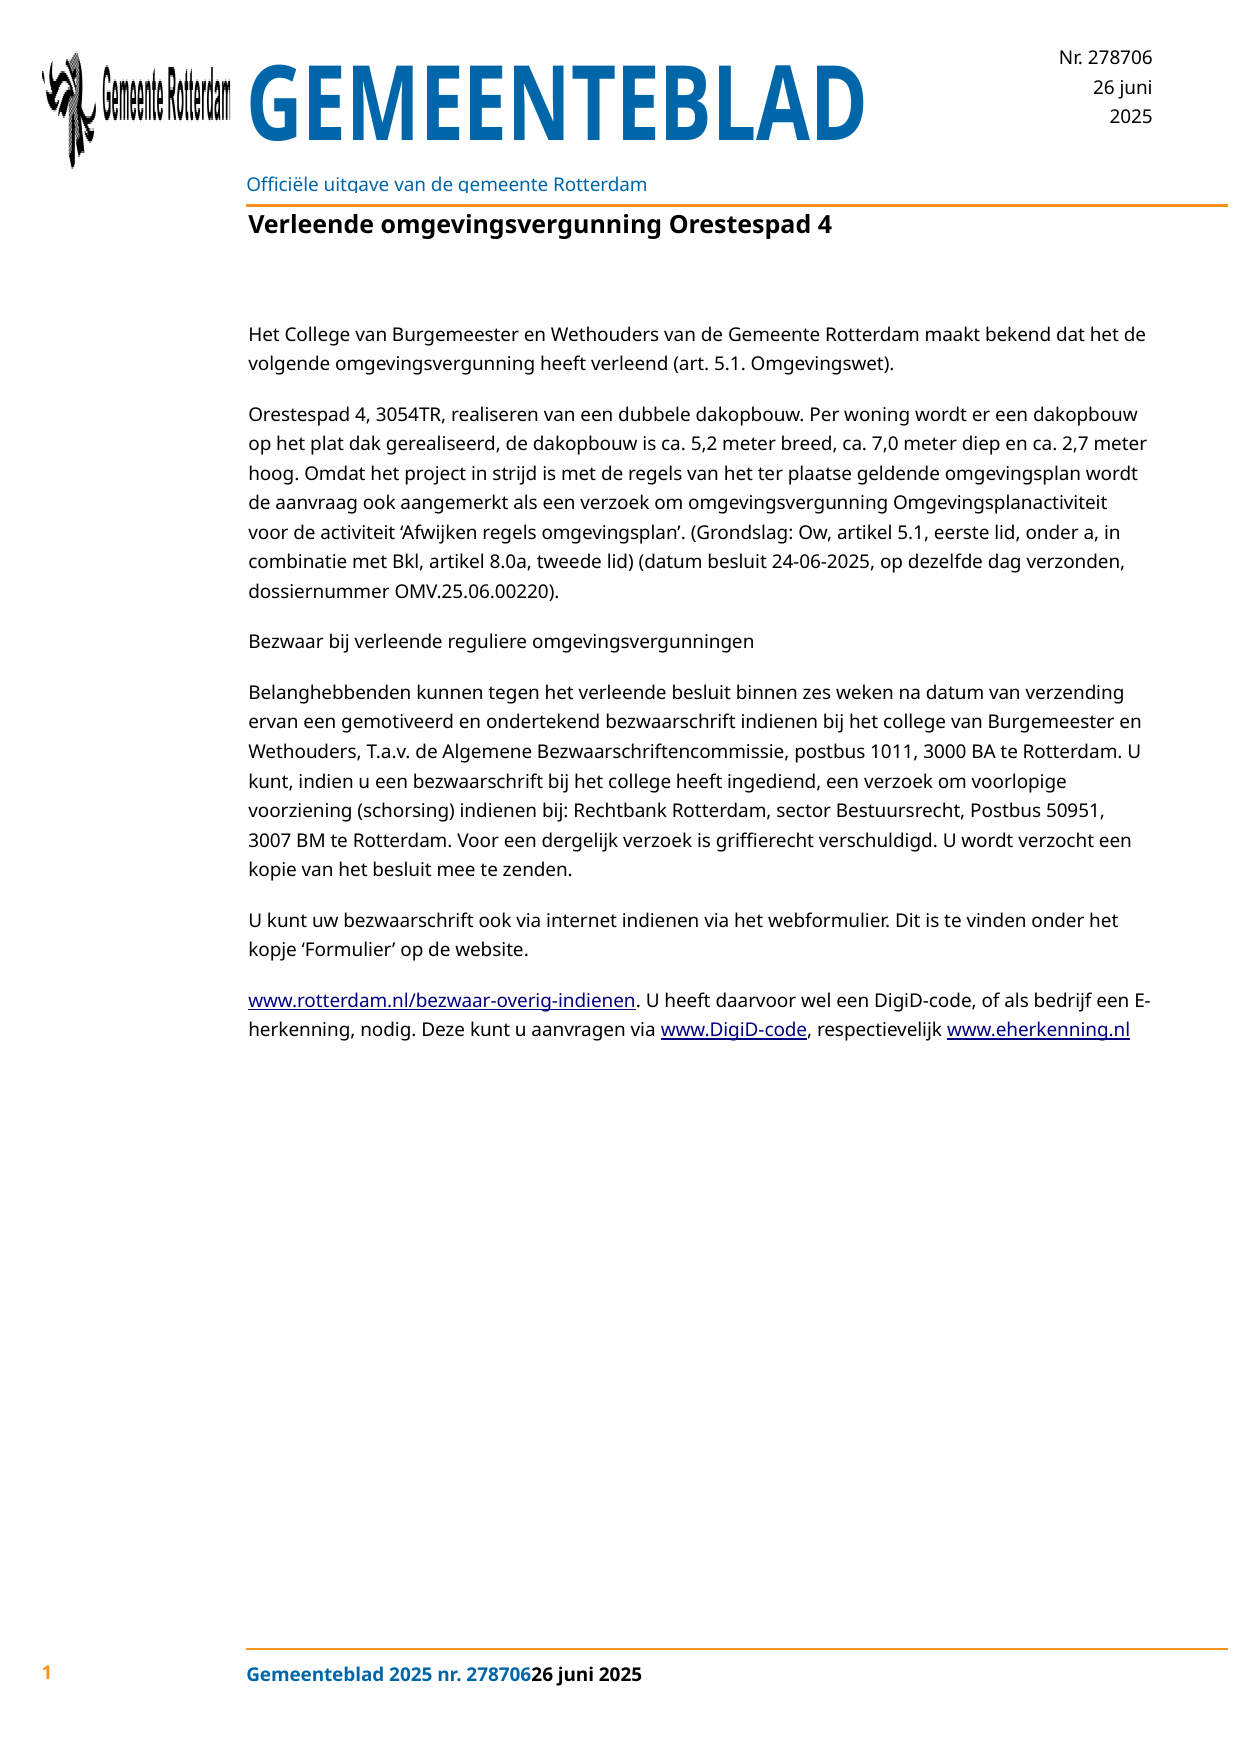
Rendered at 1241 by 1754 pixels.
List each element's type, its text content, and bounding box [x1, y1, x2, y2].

picture [41, 47, 231, 172]
text Orestespad 4, 3054TR, realiseren van een dubbele dakopbouw. Per woning wordt er een dakopbouw op het plat dak gerealiseerd, de dakopbouw is ca. 5,2 meter breed, ca. 7,0 meter diep en ca. 2,7 meter hoog. Omdat het project in strijd is met de regels van het ter plaatse geldende omgevingsplan wordt de aanvraag ook aangemerkt als een verzoek om omgevingsvergunning Omgevingsplanactiviteit voor de activiteit ‘Afwijken regels omgevingsplan’. (Grondslag: Ow, artikel 5.1, eerste lid, onder a, in combinatie met Bkl, artikel 8.0a, tweede lid) (datum besluit 24-06-2025, op dezelfde dag verzonden, dossiernummer OMV.25.06.00220). [248, 401, 1152, 604]
text www.rotterdam.nl/bezwaar-overig-indienen. U heeft daarvoor wel een DigiD-code, of als bedrijf een E-herkenning, nodig. Deze kunt u aanvragen via www.DigiD-code, respectievelijk www.eherkenning.nl [248, 987, 1152, 1042]
text Bezwaar bij verleende reguliere omgevingsvergunningen [248, 629, 1152, 654]
text Verleende omgevingsvergunning Orestespad 4 [248, 207, 1152, 241]
text U kunt uw bezwaarschrift ook via internet indienen via het webformulier. Dit is te vinden onder het kopje ‘Formulier’ op de website. [248, 907, 1152, 962]
text Belanghebbenden kunnen tegen het verleende besluit binnen zes weken na datum van verzending ervan een gemotiveerd en ondertekend bezwaarschrift indienen bij het college van Burgemeester en Wethouders, T.a.v. de Algemene Bezwaarschriftencommissie, postbus 1011, 3000 BA te Rotterdam. U kunt, indien u een bezwaarschrift bij het college heeft ingediend, een verzoek om voorlopige voorziening (schorsing) indienen bij: Rechtbank Rotterdam, sector Bestuursrecht, Postbus 50951, 3007 BM te Rotterdam. Voor een dergelijk verzoek is griffierecht verschuldigd. U wordt verzocht een kopie van het besluit mee te zenden. [248, 679, 1152, 882]
text Het College van Burgemeester en Wethouders van de Gemeente Rotterdam maakt bekend dat het de volgende omgevingsvergunning heeft verleend (art. 5.1. Omgevingswet). [248, 321, 1152, 376]
